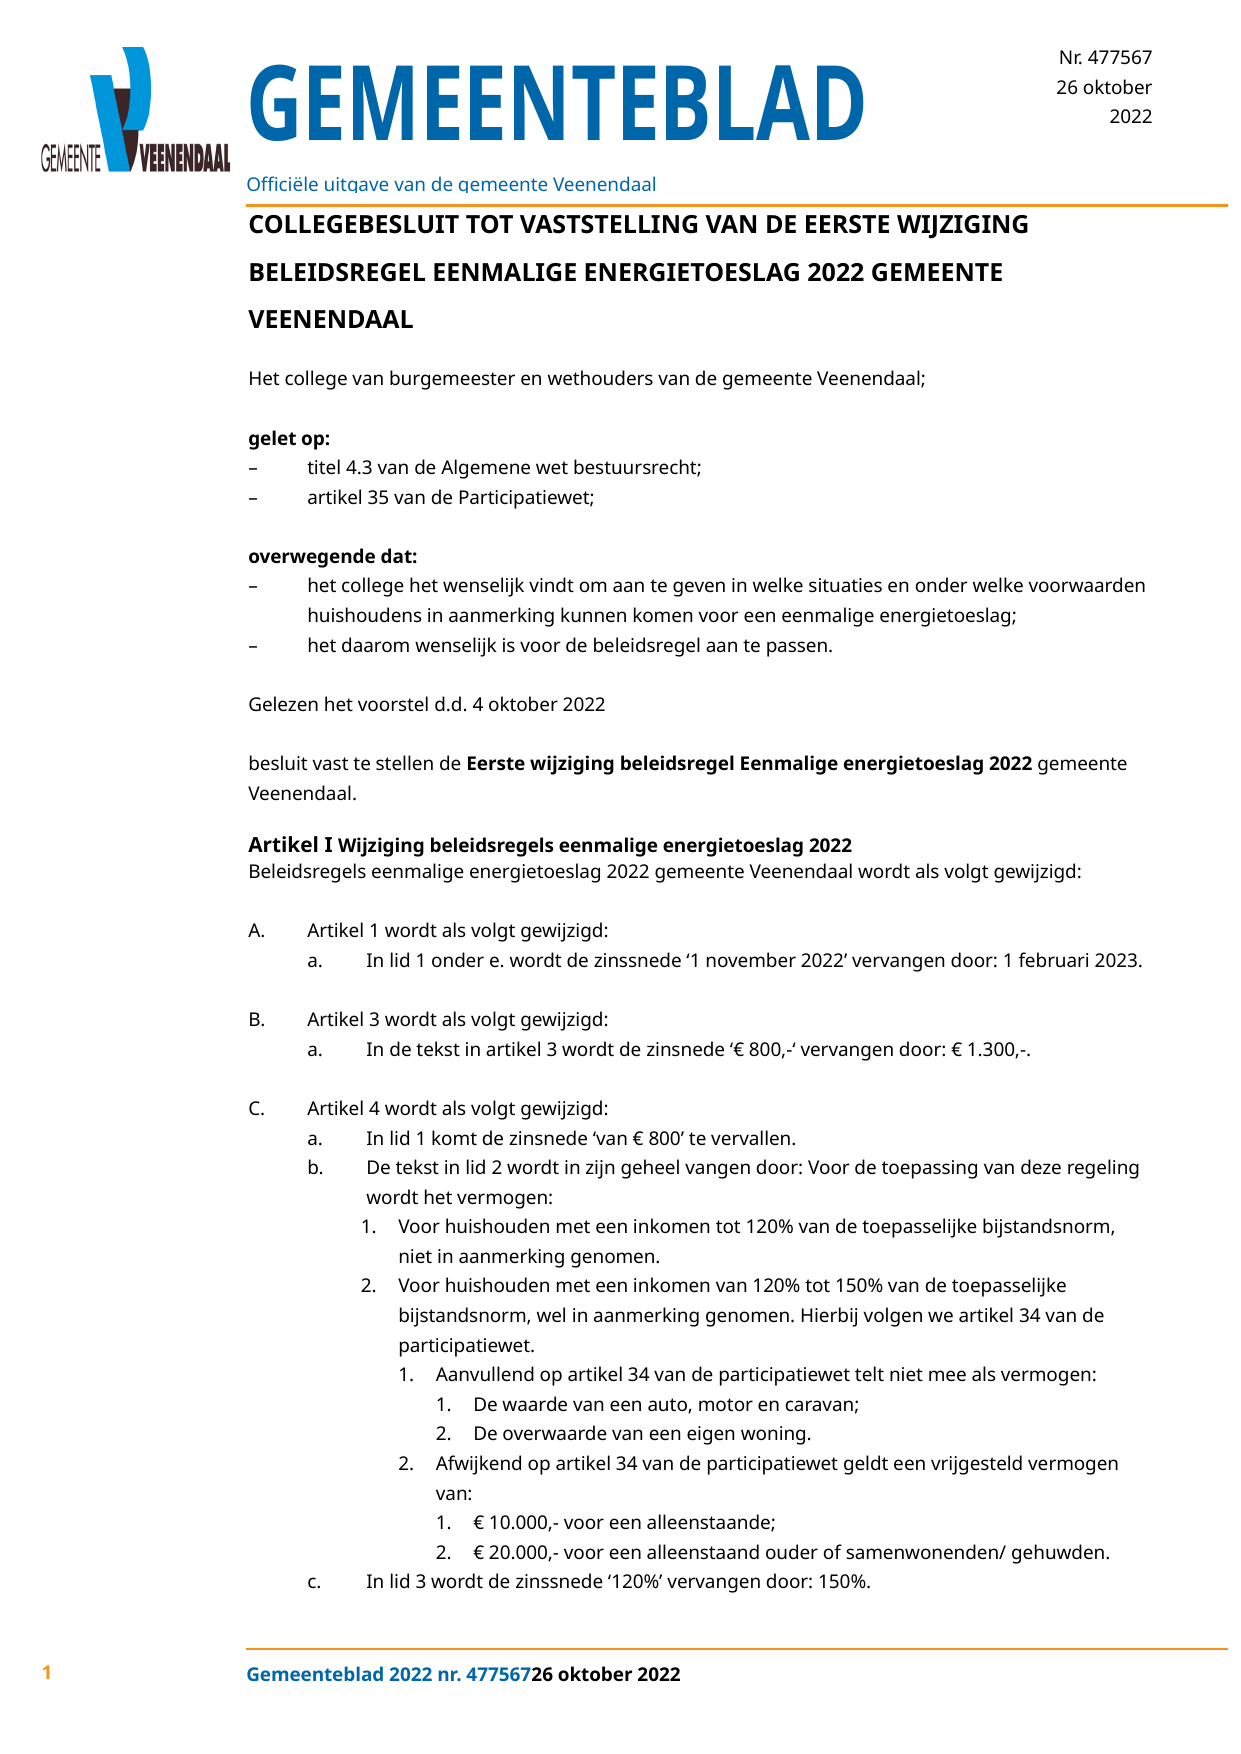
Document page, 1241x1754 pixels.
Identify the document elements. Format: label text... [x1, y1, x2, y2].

text COLLEGEBESLUIT TOT VASTSTELLING VAN DE EERSTE WIJZIGING BELEIDSREGEL EENMALIGE ENERGIETOESLAG 2022 GEMEENTE VEENENDAAL [248, 207, 1152, 336]
list In lid 3 wordt de zinssnede ‘120%’ vervangen door: 150%. [307, 1568, 1152, 1594]
text Het college van burgemeester en wethouders van de gemeente Veenendaal; [248, 366, 1152, 391]
list De overwaarde van een eigen woning. [436, 1421, 1152, 1446]
list Voor huishouden met een inkomen van 120% tot 150% van de toepasselijke bijstandsnorm, wel in aanmerking genomen. Hierbij volgen we artikel 34 van de participatiewet. [361, 1273, 1152, 1358]
text gelet op: [248, 425, 1152, 450]
picture [41, 47, 130, 172]
list Voor huishouden met een inkomen tot 120% van de toepasselijke bijstandsnorm, niet in aanmerking genomen. [361, 1213, 1152, 1269]
picture [123, 47, 231, 172]
list het college het wenselijk vindt om aan te geven in welke situaties en onder welke voorwaarden huishoudens in aanmerking kunnen komen voor een eenmalige energietoeslag; [248, 573, 1152, 628]
text overwegende dat: [248, 543, 1152, 569]
list Artikel 1 wordt als volgt gewijzigd: [248, 918, 1152, 943]
list Artikel 4 wordt als volgt gewijzigd: [248, 1095, 1152, 1121]
text Artikel I Wijziging beleidsregels eenmalige energietoeslag 2022 [248, 830, 1152, 858]
text Beleidsregels eenmalige energietoeslag 2022 gemeente Veenendaal wordt als volgt gewijzigd: [248, 858, 1152, 884]
list De waarde van een auto, motor en caravan; [436, 1391, 1152, 1417]
list De tekst in lid 2 wordt in zijn geheel vangen door: Voor de toepassing van deze regeling wordt het vermogen: [307, 1154, 1152, 1210]
list het daarom wenselijk is voor de beleidsregel aan te passen. [248, 632, 1152, 657]
list Artikel 3 wordt als volgt gewijzigd: [248, 1006, 1152, 1032]
list € 10.000,- voor een alleenstaande; [436, 1509, 1152, 1535]
list artikel 35 van de Participatiewet; [248, 484, 1152, 509]
list In lid 1 onder e. wordt de zinssnede ‘1 november 2022’ vervangen door: 1 februari 2023. [307, 947, 1152, 973]
list titel 4.3 van de Algemene wet bestuursrecht; [248, 454, 1152, 480]
list In de tekst in artikel 3 wordt de zinsnede ‘€ 800,-‘ vervangen door: € 1.300,-. [307, 1036, 1152, 1062]
list Aanvullend op artikel 34 van de participatiewet telt niet mee als vermogen: [398, 1361, 1152, 1387]
text besluit vast te stellen de Eerste wijziging beleidsregel Eenmalige energietoeslag 2022 gemeente Veenendaal. [248, 750, 1152, 805]
text Gelezen het voorstel d.d. 4 oktober 2022 [248, 691, 1152, 717]
list Afwijkend op artikel 34 van de participatiewet geldt een vrijgesteld vermogen van: [398, 1450, 1152, 1506]
list In lid 1 komt de zinsnede ‘van € 800’ te vervallen. [307, 1125, 1152, 1151]
list € 20.000,- voor een alleenstaand ouder of samenwonenden/ gehuwden. [436, 1539, 1152, 1565]
